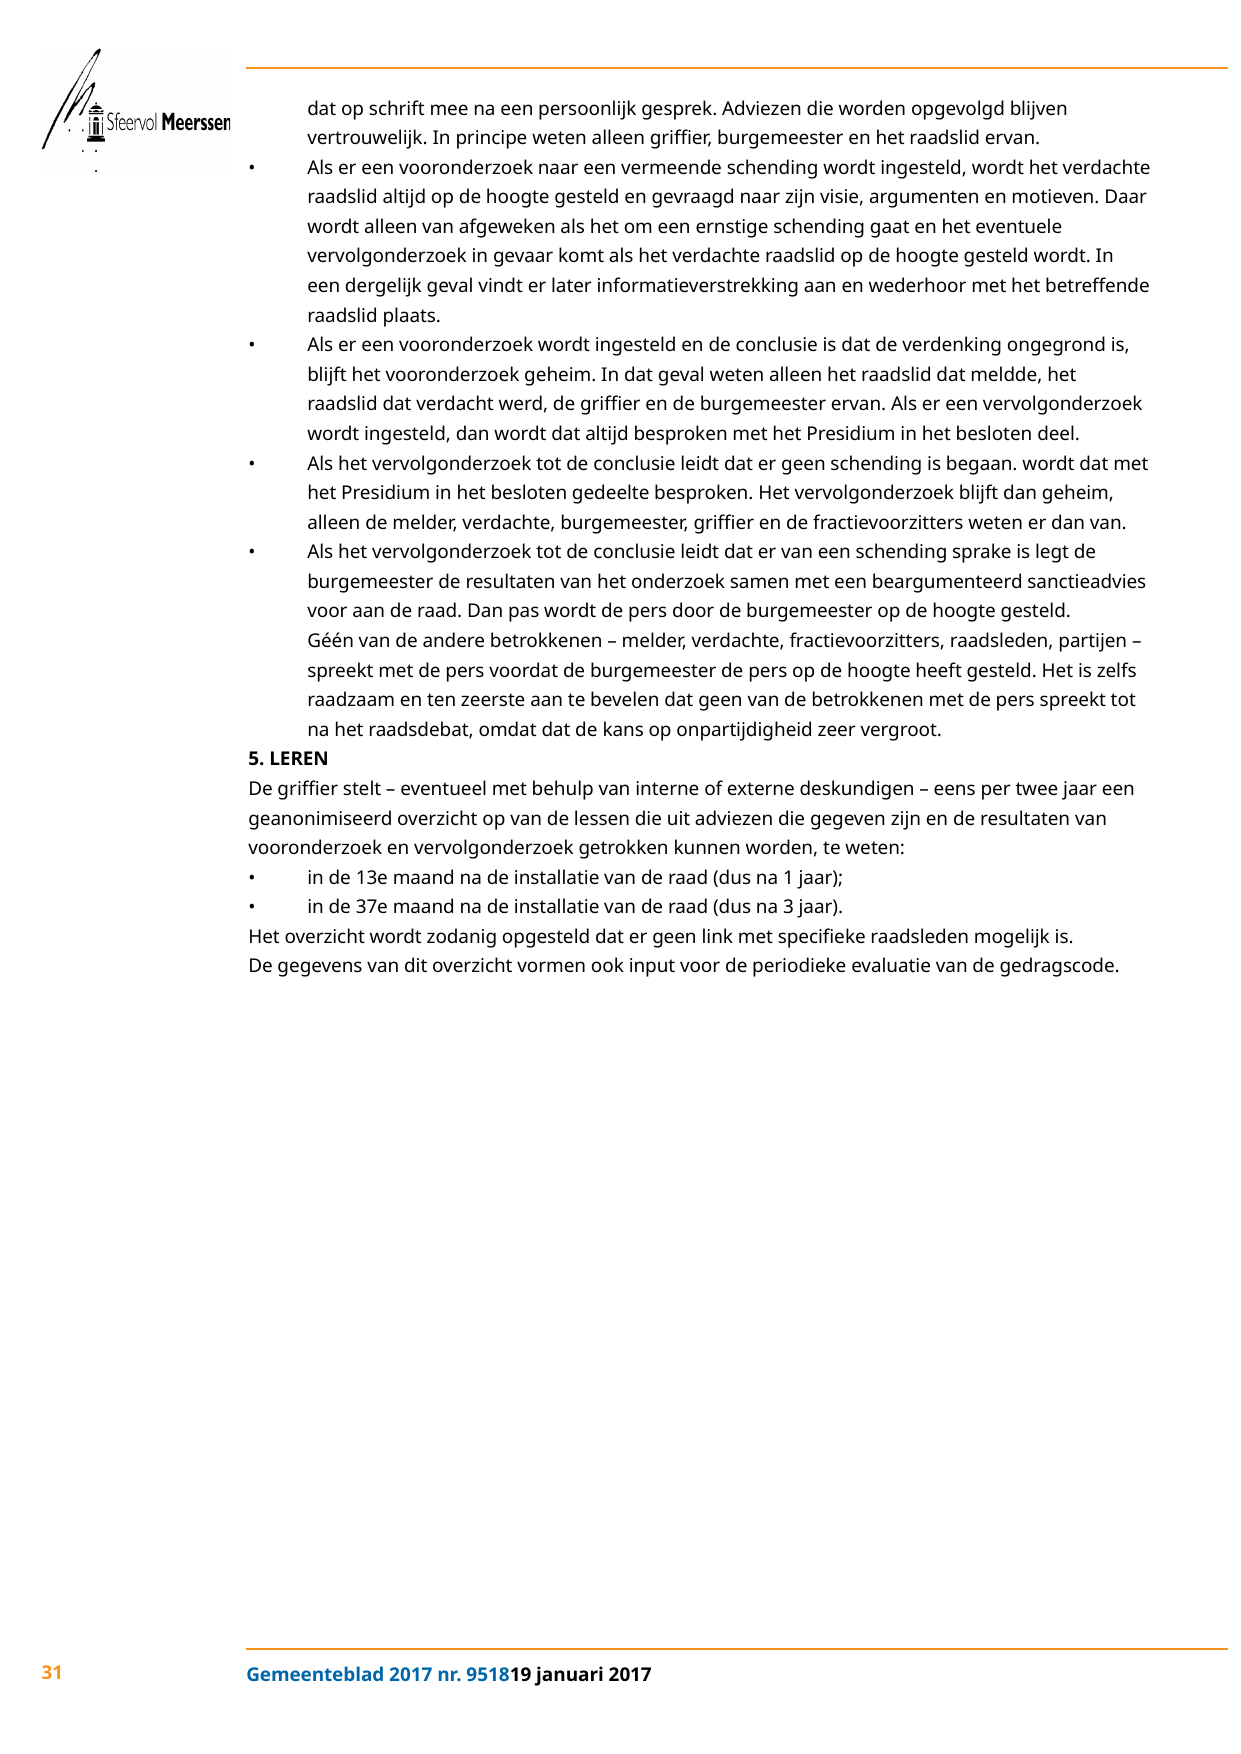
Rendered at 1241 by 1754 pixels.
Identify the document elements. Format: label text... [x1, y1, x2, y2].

text De gegevens van dit overzicht vormen ook input voor de periodieke evaluatie van de gedragscode. [248, 953, 1152, 978]
list Géén van de andere betrokkenen – melder, verdachte, fractievoorzitters, raadsleden, partijen – spreekt met de pers voordat de burgemeester de pers op de hoogte heeft gesteld. Het is zelfs raadzaam en ten zeerste aan te bevelen dat geen van de betrokkenen met de pers spreekt tot na het raadsdebat, omdat dat de kans op onpartijdigheid zeer vergroot. [248, 627, 1152, 742]
list in de 37e maand na de installatie van de raad (dus na 3 jaar). [248, 893, 1152, 919]
list Als het vervolgonderzoek tot de conclusie leidt dat er geen schending is begaan. wordt dat met het Presidium in het besloten gedeelte besproken. Het vervolgonderzoek blijft dan geheim, alleen de melder, verdachte, burgemeester, griffier en de fractievoorzitters weten er dan van. [248, 450, 1152, 535]
text Het overzicht wordt zodanig opgesteld dat er geen link met specifieke raadsleden mogelijk is. [248, 923, 1152, 949]
list Als er een vooronderzoek wordt ingesteld en de conclusie is dat de verdenking ongegrond is, blijft het vooronderzoek geheim. In dat geval weten alleen het raadslid dat meldde, het raadslid dat verdacht werd, de griffier en de burgemeester ervan. Als er een vervolgonderzoek wordt ingesteld, dan wordt dat altijd besproken met het Presidium in het besloten deel. [248, 331, 1152, 446]
list Als het vervolgonderzoek tot de conclusie leidt dat er van een schending sprake is legt de burgemeester de resultaten van het onderzoek samen met een beargumenteerd sanctieadvies voor aan de raad. Dan pas wordt de pers door de burgemeester op de hoogte gesteld. [248, 538, 1152, 623]
text De griffier stelt – eventueel met behulp van interne of externe deskundigen – eens per twee jaar een geanonimiseerd overzicht op van de lessen die uit adviezen die gegeven zijn en de resultaten van vooronderzoek en vervolgonderzoek getrokken kunnen worden, te weten: [248, 775, 1152, 860]
text 5. LEREN [248, 746, 1152, 771]
list Als er een vooronderzoek naar een vermeende schending wordt ingesteld, wordt het verdachte raadslid altijd op de hoogte gesteld en gevraagd naar zijn visie, argumenten en motieven. Daar wordt alleen van afgeweken als het om een ernstige schending gaat en het eventuele vervolgonderzoek in gevaar komt als het verdachte raadslid op de hoogte gesteld wordt. In een dergelijk geval vindt er later informatieverstrekking aan en wederhoor met het betreffende raadslid plaats. [248, 154, 1152, 328]
list in de 13e maand na de installatie van de raad (dus na 1 jaar); [248, 864, 1152, 890]
list dat op schrift mee na een persoonlijk gesprek. Adviezen die worden opgevolgd blijven vertrouwelijk. In principe weten alleen griffier, burgemeester en het raadslid ervan. [248, 95, 1152, 150]
picture [41, 47, 231, 172]
